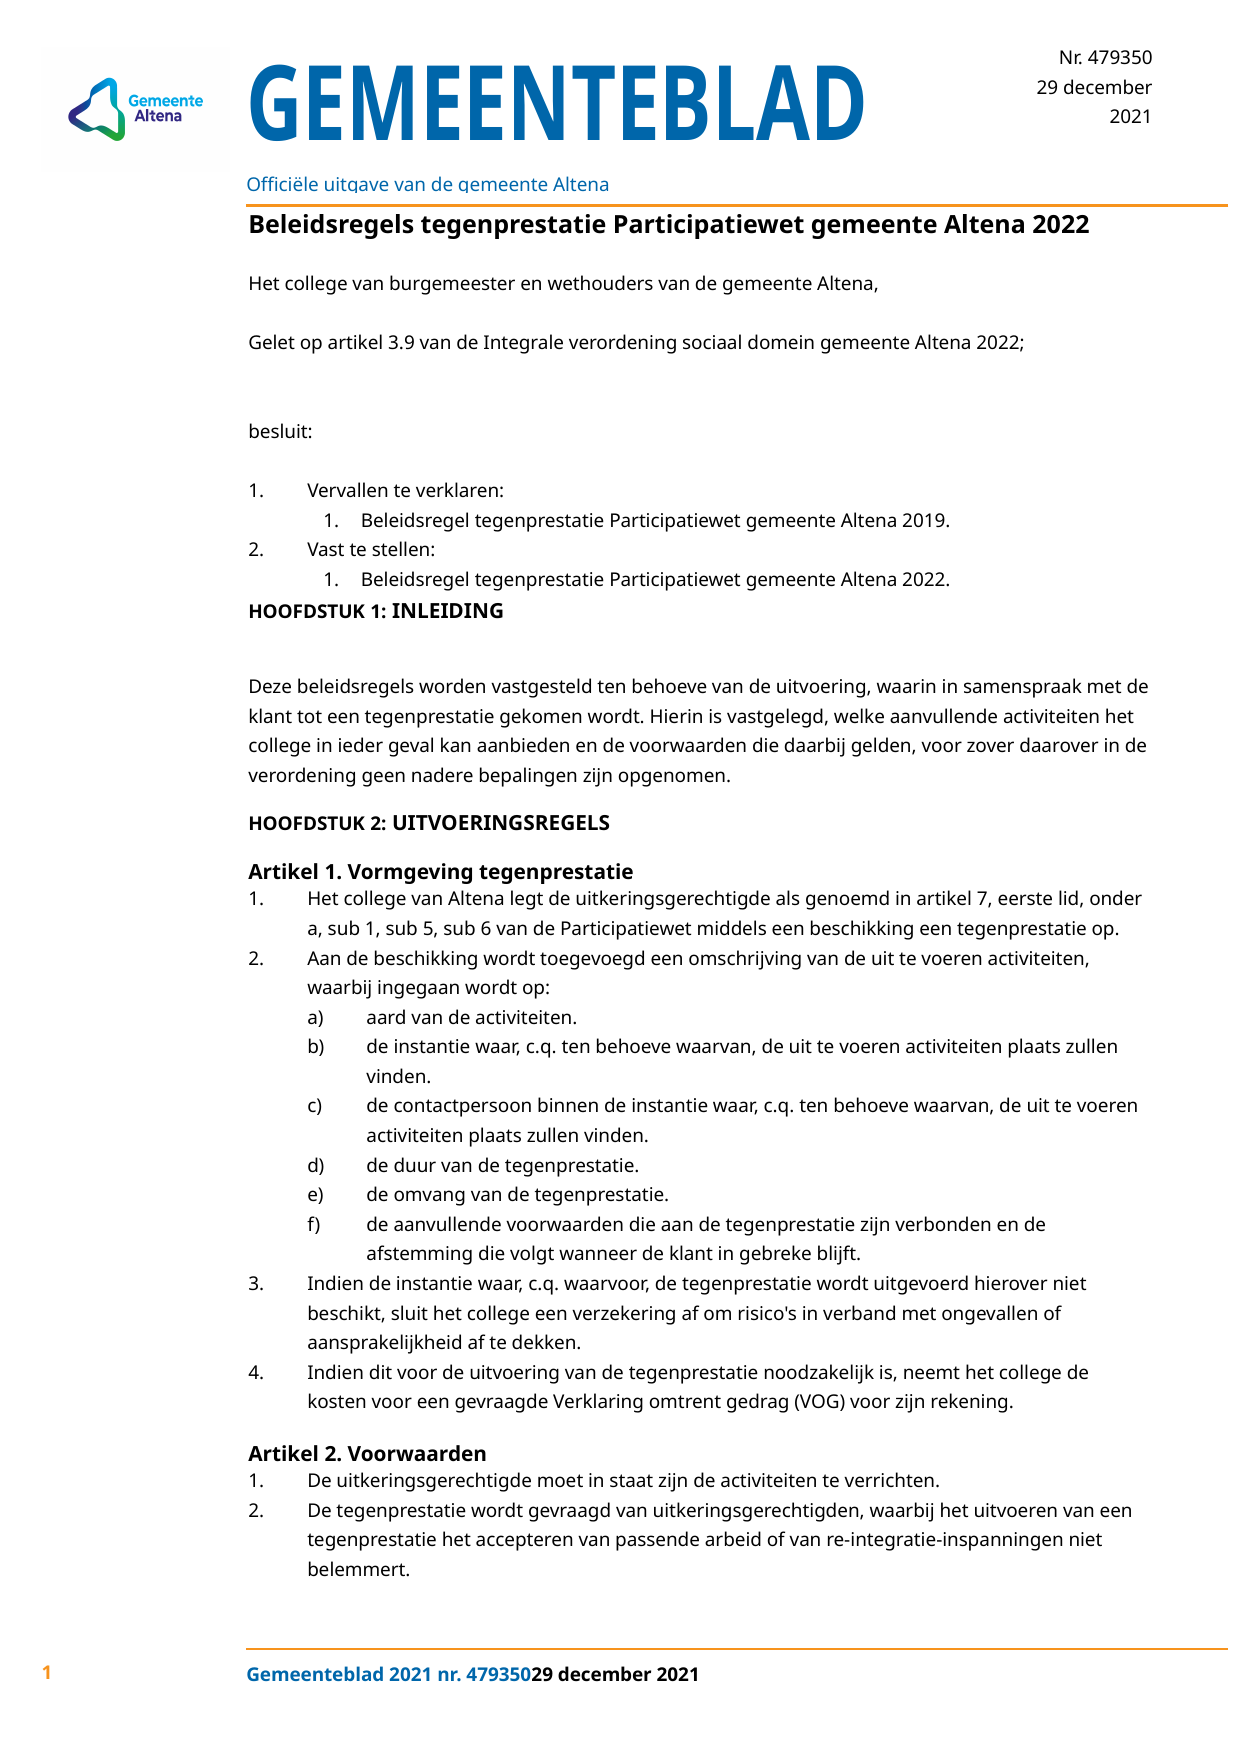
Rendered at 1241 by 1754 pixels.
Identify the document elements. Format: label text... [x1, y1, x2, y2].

list Aan de beschikking wordt toegevoegd een omschrijving van de uit te voeren activiteiten, waarbij ingegaan wordt op: [248, 945, 1152, 1000]
list De uitkeringsgerechtigde moet in staat zijn de activiteiten te verrichten. [248, 1467, 1152, 1493]
list Vervallen te verklaren: [248, 477, 1152, 503]
text HOOFDSTUK 2: UITVOERINGSREGELS [248, 808, 1152, 836]
list Indien dit voor de uitvoering van de tegenprestatie noodzakelijk is, neemt het college de kosten voor een gevraagde Verklaring omtrent gedrag (VOG) voor zijn rekening. [248, 1359, 1152, 1414]
list Beleidsregel tegenprestatie Participatiewet gemeente Altena 2019. [323, 507, 1152, 533]
list Het college van Altena legt de uitkeringsgerechtigde als genoemd in artikel 7, eerste lid, onder a, sub 1, sub 5, sub 6 van de Participatiewet middels een beschikking een tegenprestatie op. [248, 886, 1152, 941]
text Artikel 1. Vormgeving tegenprestatie [248, 857, 1152, 886]
text Het college van burgemeester en wethouders van de gemeente Altena, [248, 270, 1152, 296]
list de omvang van de tegenprestatie. [307, 1181, 1152, 1207]
text Deze beleidsregels worden vastgesteld ten behoeve van de uitvoering, waarin in samenspraak met de klant tot een tegenprestatie gekomen wordt. Hierin is vastgelegd, welke aanvullende activiteiten het college in ieder geval kan aanbieden en de voorwaarden die daarbij gelden, voor zover daarover in de verordening geen nadere bepalingen zijn opgenomen. [248, 673, 1152, 788]
text Artikel 2. Voorwaarden [248, 1439, 1152, 1467]
text Gelet op artikel 3.9 van de Integrale verordening sociaal domein gemeente Altena 2022; [248, 329, 1152, 355]
list de contactpersoon binnen de instantie waar, c.q. ten behoeve waarvan, de uit te voeren activiteiten plaats zullen vinden. [307, 1093, 1152, 1148]
list Beleidsregel tegenprestatie Participatiewet gemeente Altena 2022. [323, 566, 1152, 592]
list Vast te stellen: [248, 537, 1152, 562]
list de instantie waar, c.q. ten behoeve waarvan, de uit te voeren activiteiten plaats zullen vinden. [307, 1033, 1152, 1089]
list aard van de activiteiten. [307, 1004, 1152, 1029]
text Beleidsregels tegenprestatie Participatiewet gemeente Altena 2022 [248, 207, 1152, 241]
list de aanvullende voorwaarden die aan de tegenprestatie zijn verbonden en de afstemming die volgt wanneer de klant in gebreke blijft. [307, 1211, 1152, 1266]
text HOOFDSTUK 1: INLEIDING [248, 596, 1152, 624]
list de duur van de tegenprestatie. [307, 1152, 1152, 1177]
picture [41, 47, 231, 172]
list De tegenprestatie wordt gevraagd van uitkeringsgerechtigden, waarbij het uitvoeren van een tegenprestatie het accepteren van passende arbeid of van re-integratie-inspanningen niet belemmert. [248, 1497, 1152, 1582]
text besluit: [248, 418, 1152, 444]
list Indien de instantie waar, c.q. waarvoor, de tegenprestatie wordt uitgevoerd hierover niet beschikt, sluit het college een verzekering af om risico's in verband met ongevallen of aansprakelijkheid af te dekken. [248, 1270, 1152, 1355]
